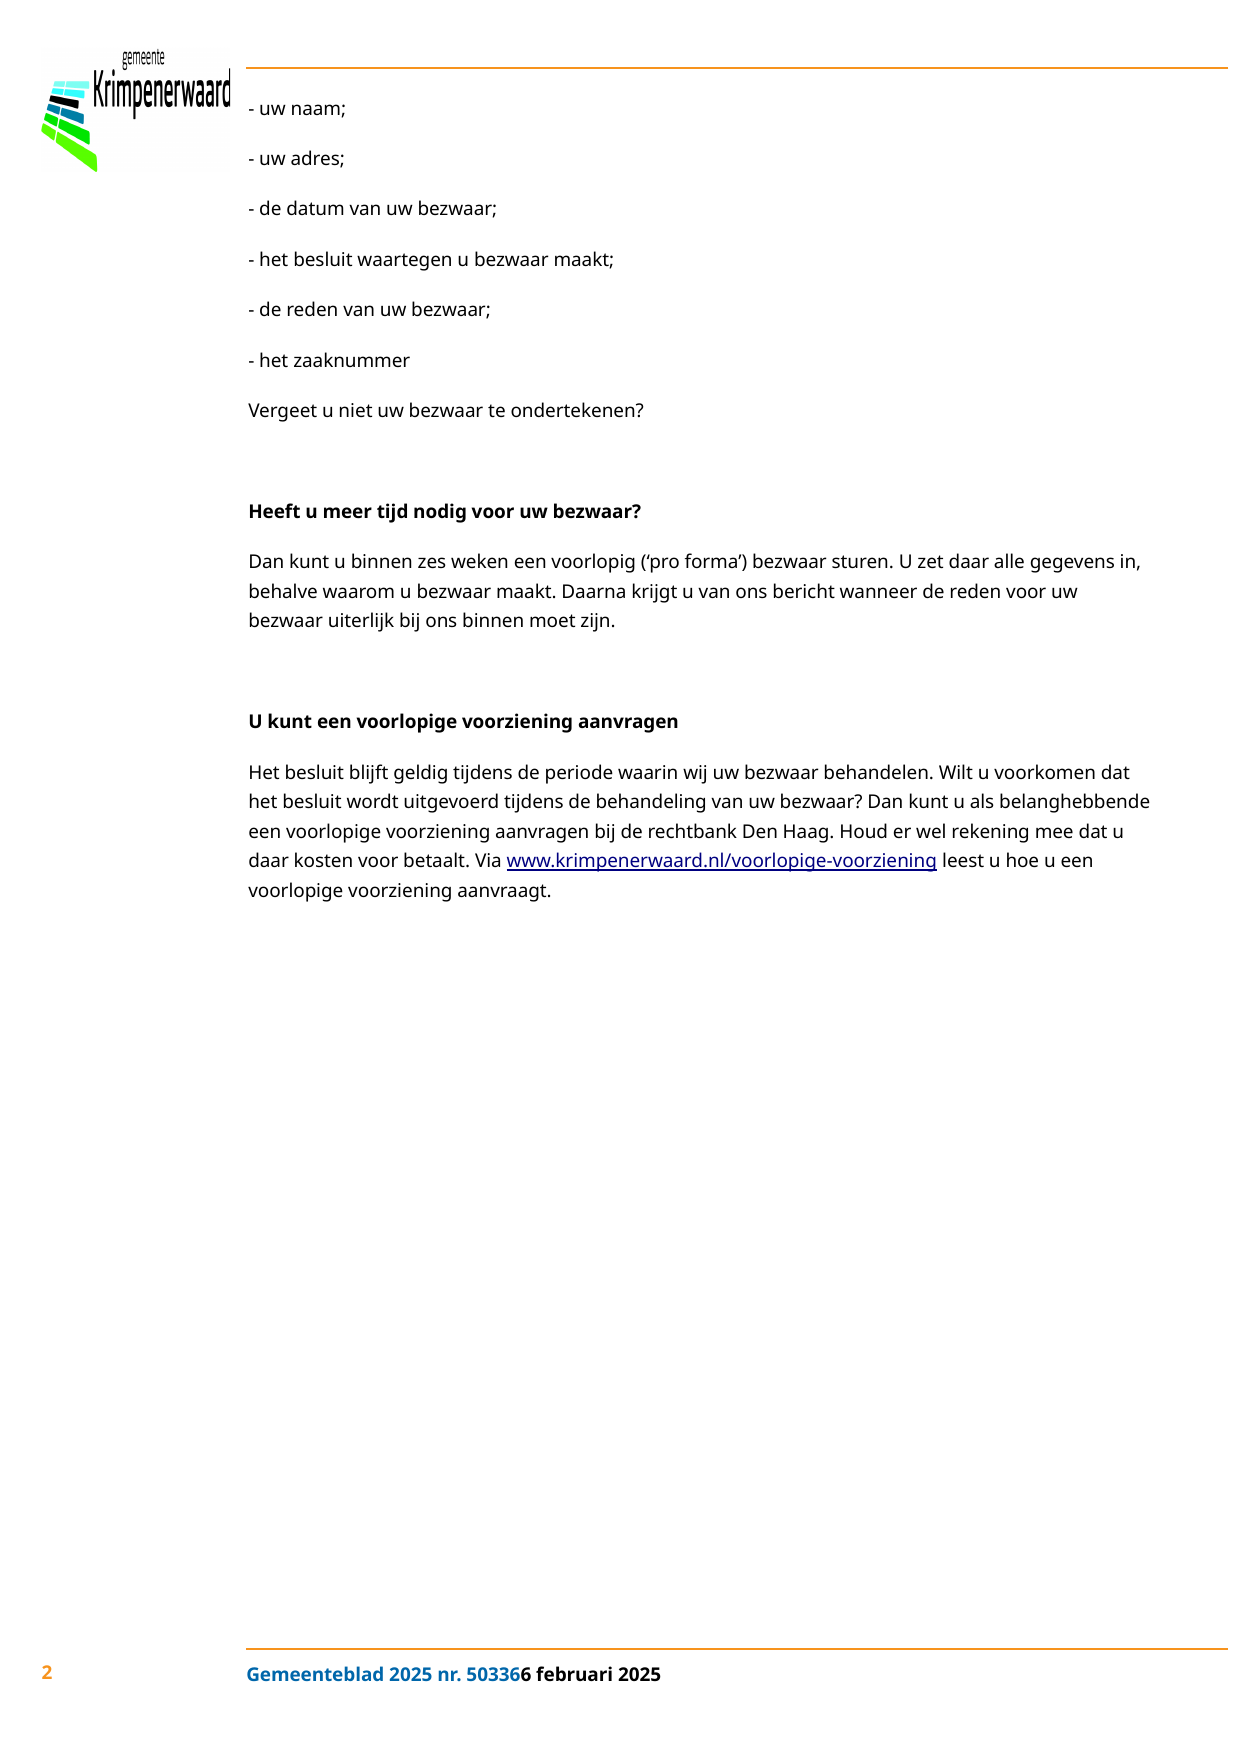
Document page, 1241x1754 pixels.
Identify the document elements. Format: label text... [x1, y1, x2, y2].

picture [41, 47, 231, 172]
text - het zaaknummer [248, 347, 1152, 373]
text - de reden van uw bezwaar; [248, 296, 1152, 322]
text Heeft u meer tijd nodig voor uw bezwaar? [248, 498, 1152, 524]
text - uw naam; [248, 95, 1152, 121]
text - de datum van uw bezwaar; [248, 196, 1152, 221]
text U kunt een voorlopige voorziening aanvragen [248, 708, 1152, 734]
text - uw adres; [248, 145, 1152, 171]
text - het besluit waartegen u bezwaar maakt; [248, 246, 1152, 272]
text Het besluit blijft geldig tijdens de periode waarin wij uw bezwaar behandelen. Wilt u voorkomen dat het besluit wordt uitgevoerd tijdens de behandeling van uw bezwaar? Dan kunt u als belanghebbende een voorlopige voorziening aanvragen bij de rechtbank Den Haag. Houd er wel rekening mee dat u daar kosten voor betaalt. Via www.krimpenerwaard.nl/voorlopige-voorziening leest u hoe u een voorlopige voorziening aanvraagt. [248, 759, 1152, 903]
text Vergeet u niet uw bezwaar te ondertekenen? [248, 397, 1152, 423]
text Dan kunt u binnen zes weken een voorlopig (‘pro forma’) bezwaar sturen. U zet daar alle gegevens in, behalve waarom u bezwaar maakt. Daarna krijgt u van ons bericht wanneer de reden voor uw bezwaar uiterlijk bij ons binnen moet zijn. [248, 548, 1152, 633]
